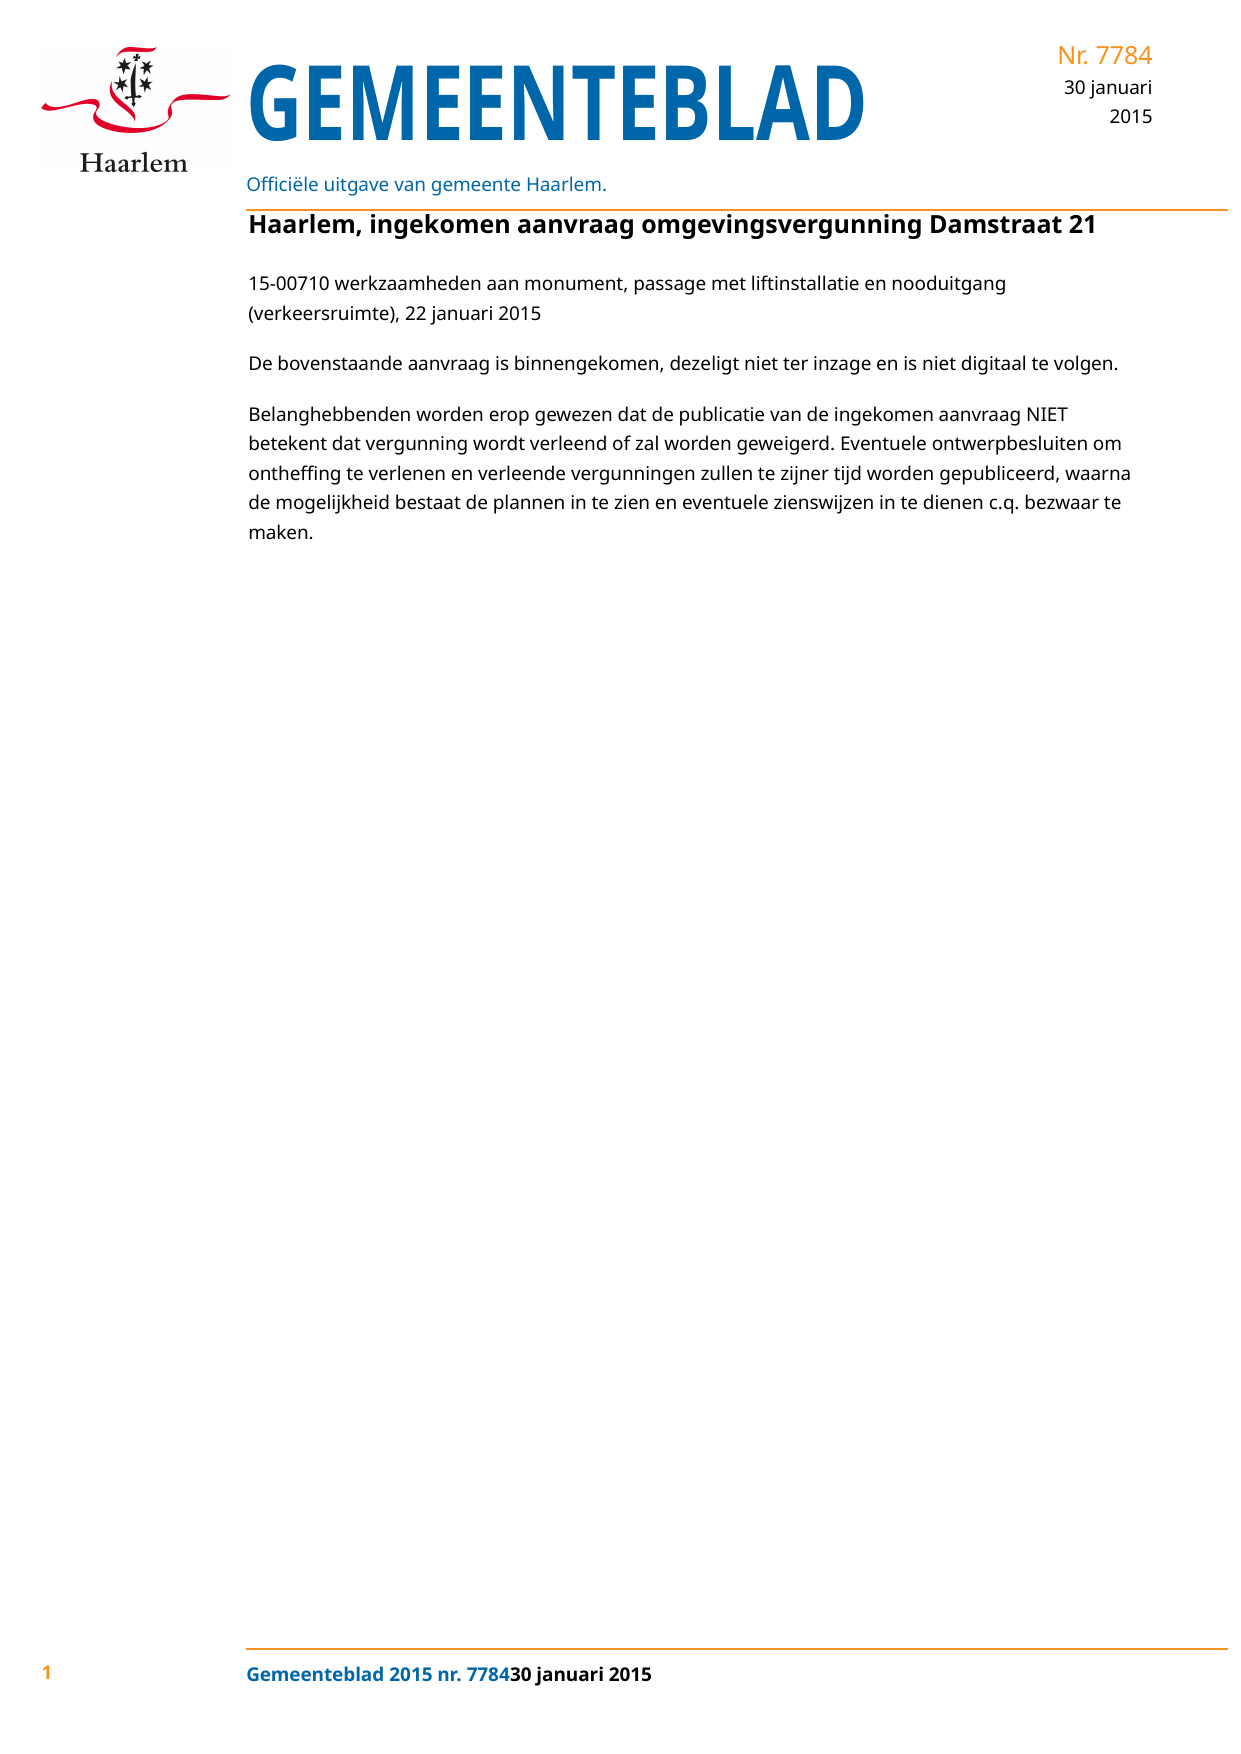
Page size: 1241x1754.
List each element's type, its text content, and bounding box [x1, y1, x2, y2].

text Haarlem, ingekomen aanvraag omgevingsvergunning Damstraat 21 [248, 211, 1152, 241]
picture [41, 47, 231, 172]
text De bovenstaande aanvraag is binnengekomen, dezeligt niet ter inzage en is niet digitaal te volgen. [248, 350, 1152, 376]
text Belanghebbenden worden erop gewezen dat de publicatie van de ingekomen aanvraag NIET betekent dat vergunning wordt verleend of zal worden geweigerd. Eventuele ontwerpbesluiten om ontheffing te verlenen en verleende vergunningen zullen te zijner tijd worden gepubliceerd, waarna de mogelijkheid bestaat de plannen in te zien en eventuele zienswijzen in te dienen c.q. bezwaar te maken. [248, 401, 1152, 545]
text 15-00710 werkzaamheden aan monument, passage met liftinstallatie en nooduitgang (verkeersruimte), 22 januari 2015 [248, 270, 1152, 326]
